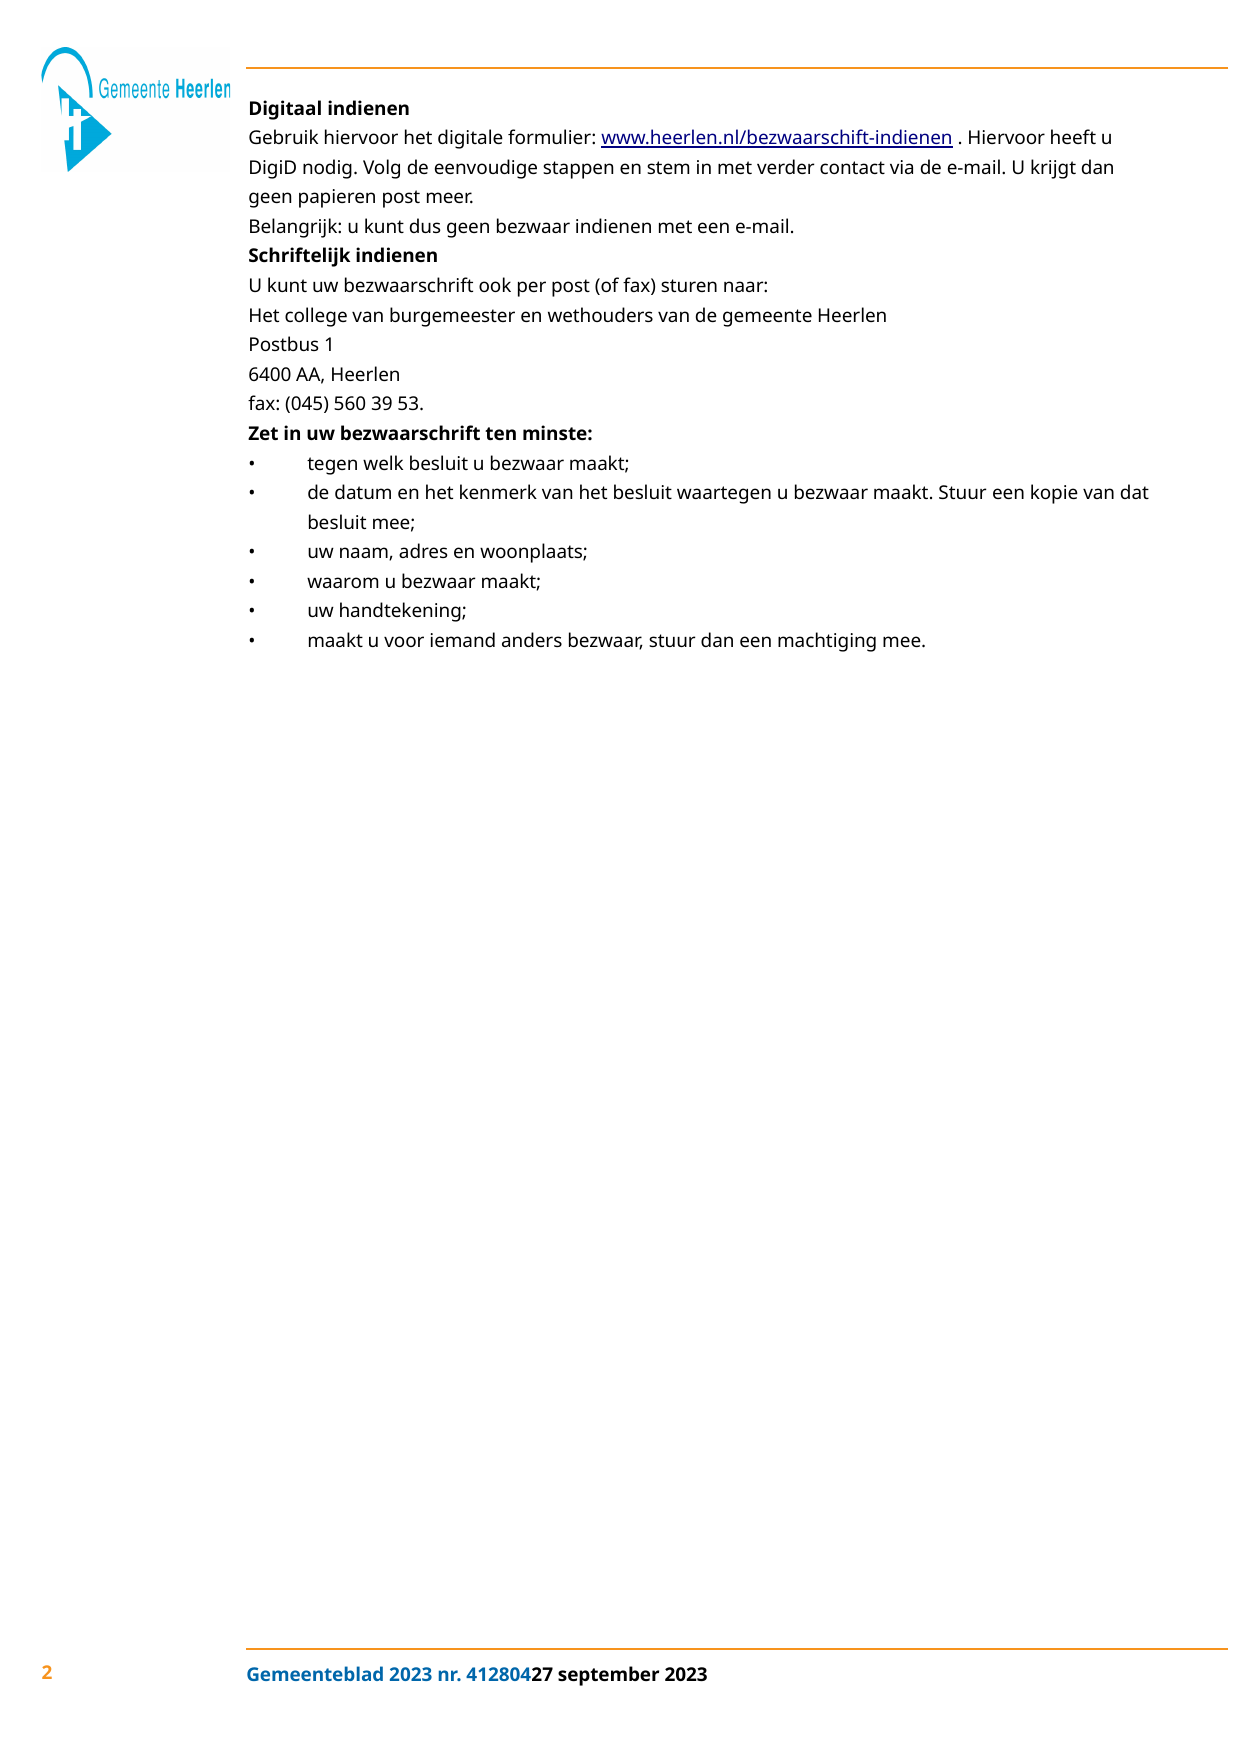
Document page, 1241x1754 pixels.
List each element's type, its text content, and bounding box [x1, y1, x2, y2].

text Gebruik hiervoor het digitale formulier: www.heerlen.nl/bezwaarschift-indienen . Hiervoor heeft u DigiD nodig. Volg de eenvoudige stappen en stem in met verder contact via de e-mail. U krijgt dan geen papieren post meer. [248, 124, 1152, 209]
list waarom u bezwaar maakt; [248, 568, 1152, 594]
text Schriftelijk indienen [248, 243, 1152, 268]
text Zet in uw bezwaarschrift ten minste: [248, 420, 1152, 446]
list uw naam, adres en woonplaats; [248, 538, 1152, 564]
list de datum en het kenmerk van het besluit waartegen u bezwaar maakt. Stuur een kopie van dat besluit mee; [248, 479, 1152, 535]
text U kunt uw bezwaarschrift ook per post (of fax) sturen naar: [248, 272, 1152, 298]
text 6400 AA, Heerlen [248, 361, 1152, 387]
picture [41, 47, 59, 70]
text Digitaal indienen [248, 95, 1152, 121]
text Postbus 1 [248, 331, 1152, 357]
picture [41, 47, 231, 172]
list uw handtekening; [248, 598, 1152, 623]
list tegen welk besluit u bezwaar maakt; [248, 450, 1152, 476]
list maakt u voor iemand anders bezwaar, stuur dan een machtiging mee. [248, 627, 1152, 653]
text Belangrijk: u kunt dus geen bezwaar indienen met een e-mail. [248, 213, 1152, 239]
text Het college van burgemeester en wethouders van de gemeente Heerlen [248, 302, 1152, 328]
text fax: (045) 560 39 53. [248, 391, 1152, 416]
